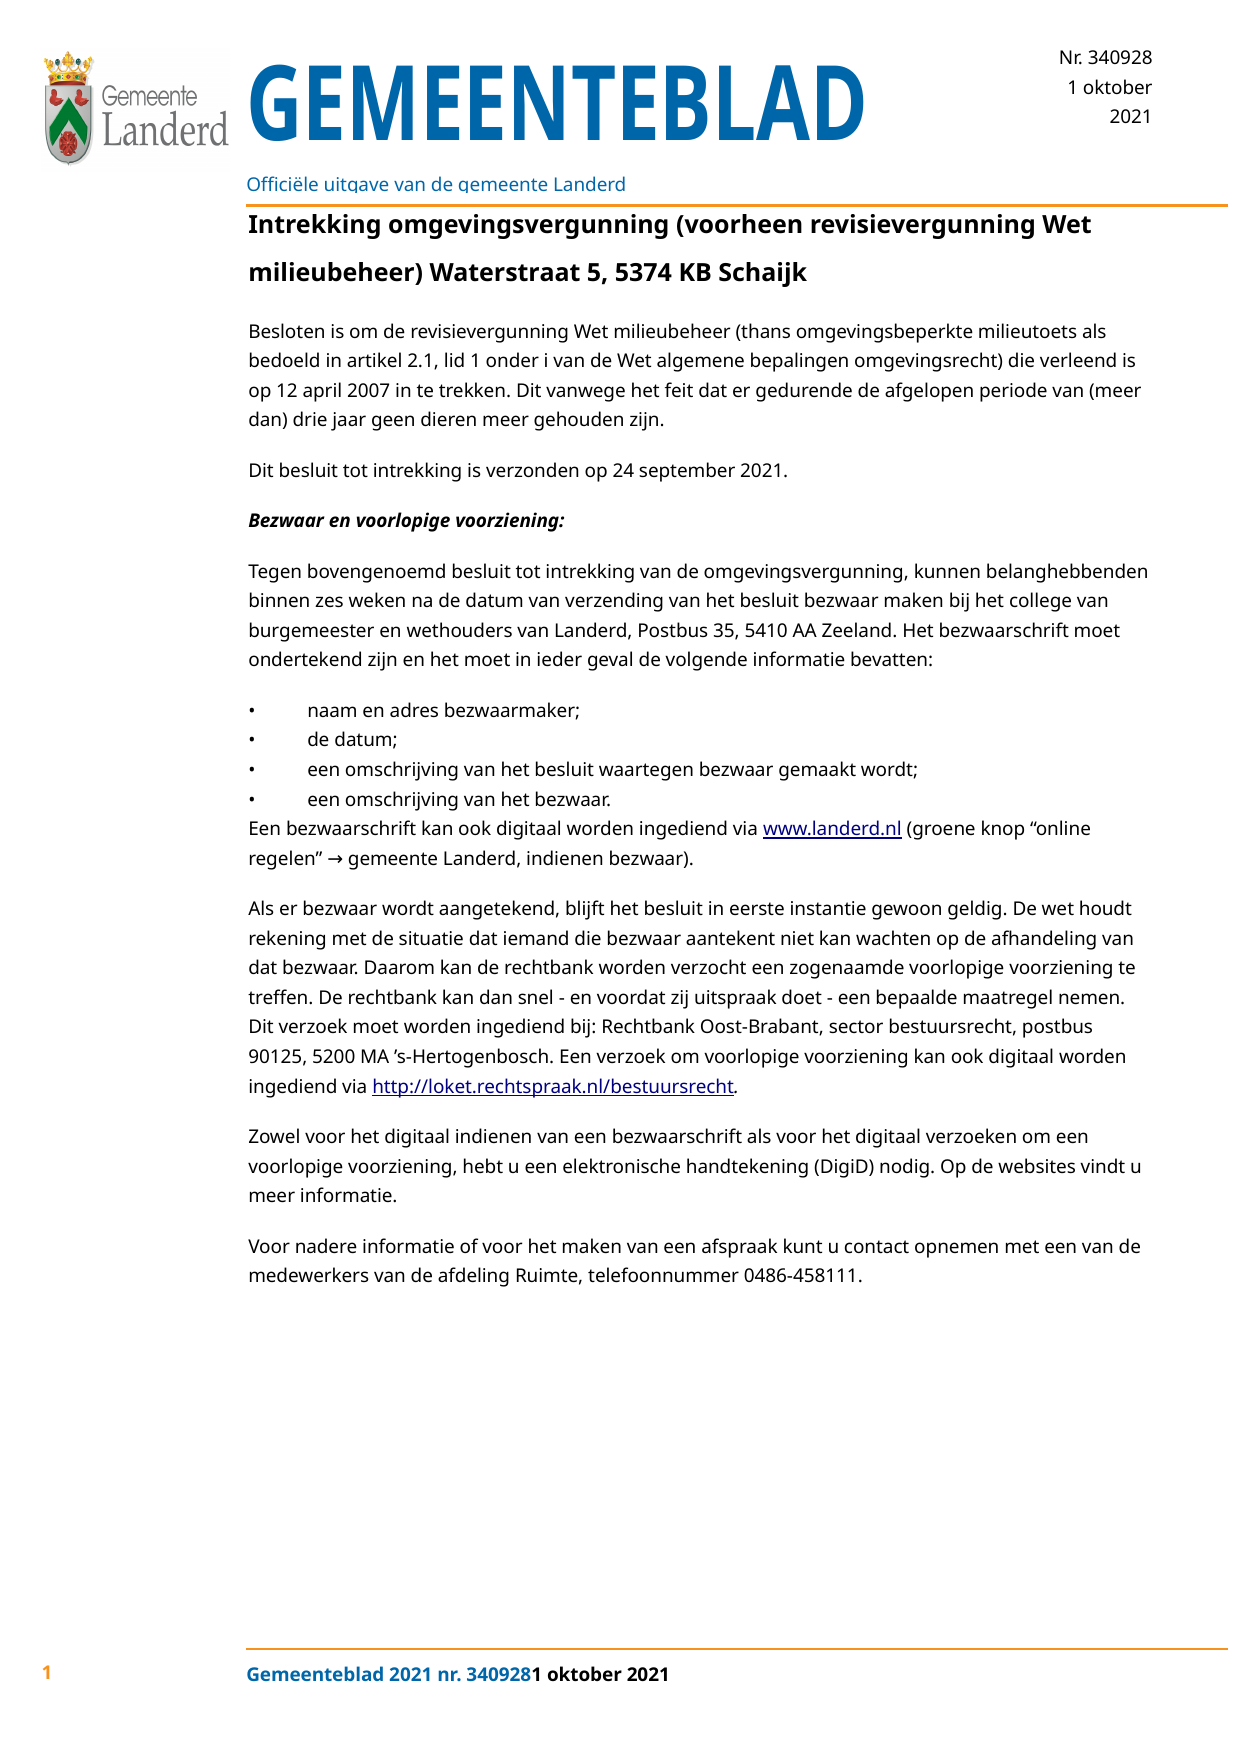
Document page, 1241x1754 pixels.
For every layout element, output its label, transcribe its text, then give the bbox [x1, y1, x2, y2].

text Intrekking omgevingsvergunning (voorheen revisievergunning Wet milieubeheer) Waterstraat 5, 5374 KB Schaijk [248, 207, 1152, 288]
list een omschrijving van het bezwaar. [248, 786, 1152, 812]
list de datum; [248, 727, 1152, 752]
text Bezwaar en voorlopige voorziening: [248, 507, 1152, 533]
list een omschrijving van het besluit waartegen bezwaar gemaakt wordt; [248, 756, 1152, 782]
text Tegen bovengenoemd besluit tot intrekking van de omgevingsvergunning, kunnen belanghebbenden binnen zes weken na de datum van verzending van het besluit bezwaar maken bij het college van burgemeester en wethouders van Landerd, Postbus 35, 5410 AA Zeeland. Het bezwaarschrift moet ondertekend zijn en het moet in ieder geval de volgende informatie bevatten: [248, 558, 1152, 672]
text Voor nadere informatie of voor het maken van een afspraak kunt u contact opnemen met een van de medewerkers van de afdeling Ruimte, telefoonnummer 0486-458111. [248, 1233, 1152, 1288]
list naam en adres bezwaarmaker; [248, 697, 1152, 723]
picture [41, 47, 231, 172]
text Zowel voor het digitaal indienen van een bezwaarschrift als voor het digitaal verzoeken om een voorlopige voorziening, hebt u een elektronische handtekening (DigiD) nodig. Op de websites vindt u meer informatie. [248, 1123, 1152, 1208]
text Besloten is om de revisievergunning Wet milieubeheer (thans omgevingsbeperkte milieutoets als bedoeld in artikel 2.1, lid 1 onder i van de Wet algemene bepalingen omgevingsrecht) die verleend is op 12 april 2007 in te trekken. Dit vanwege het feit dat er gedurende de afgelopen periode van (meer dan) drie jaar geen dieren meer gehouden zijn. [248, 318, 1152, 432]
text Een bezwaarschrift kan ook digitaal worden ingediend via www.landerd.nl (groene knop “online regelen” → gemeente Landerd, indienen bezwaar). [248, 815, 1152, 871]
text Dit besluit tot intrekking is verzonden op 24 september 2021. [248, 457, 1152, 483]
text Als er bezwaar wordt aangetekend, blijft het besluit in eerste instantie gewoon geldig. De wet houdt rekening met de situatie dat iemand die bezwaar aantekent niet kan wachten op de afhandeling van dat bezwaar. Daarom kan de rechtbank worden verzocht een zogenaamde voorlopige voorziening te treffen. De rechtbank kan dan snel - en voordat zij uitspraak doet - een bepaalde maatregel nemen. Dit verzoek moet worden ingediend bij: Rechtbank Oost-Brabant, sector bestuursrecht, postbus 90125, 5200 MA ’s-Hertogenbosch. Een verzoek om voorlopige voorziening kan ook digitaal worden ingediend via http://loket.rechtspraak.nl/bestuursrecht. [248, 895, 1152, 1099]
